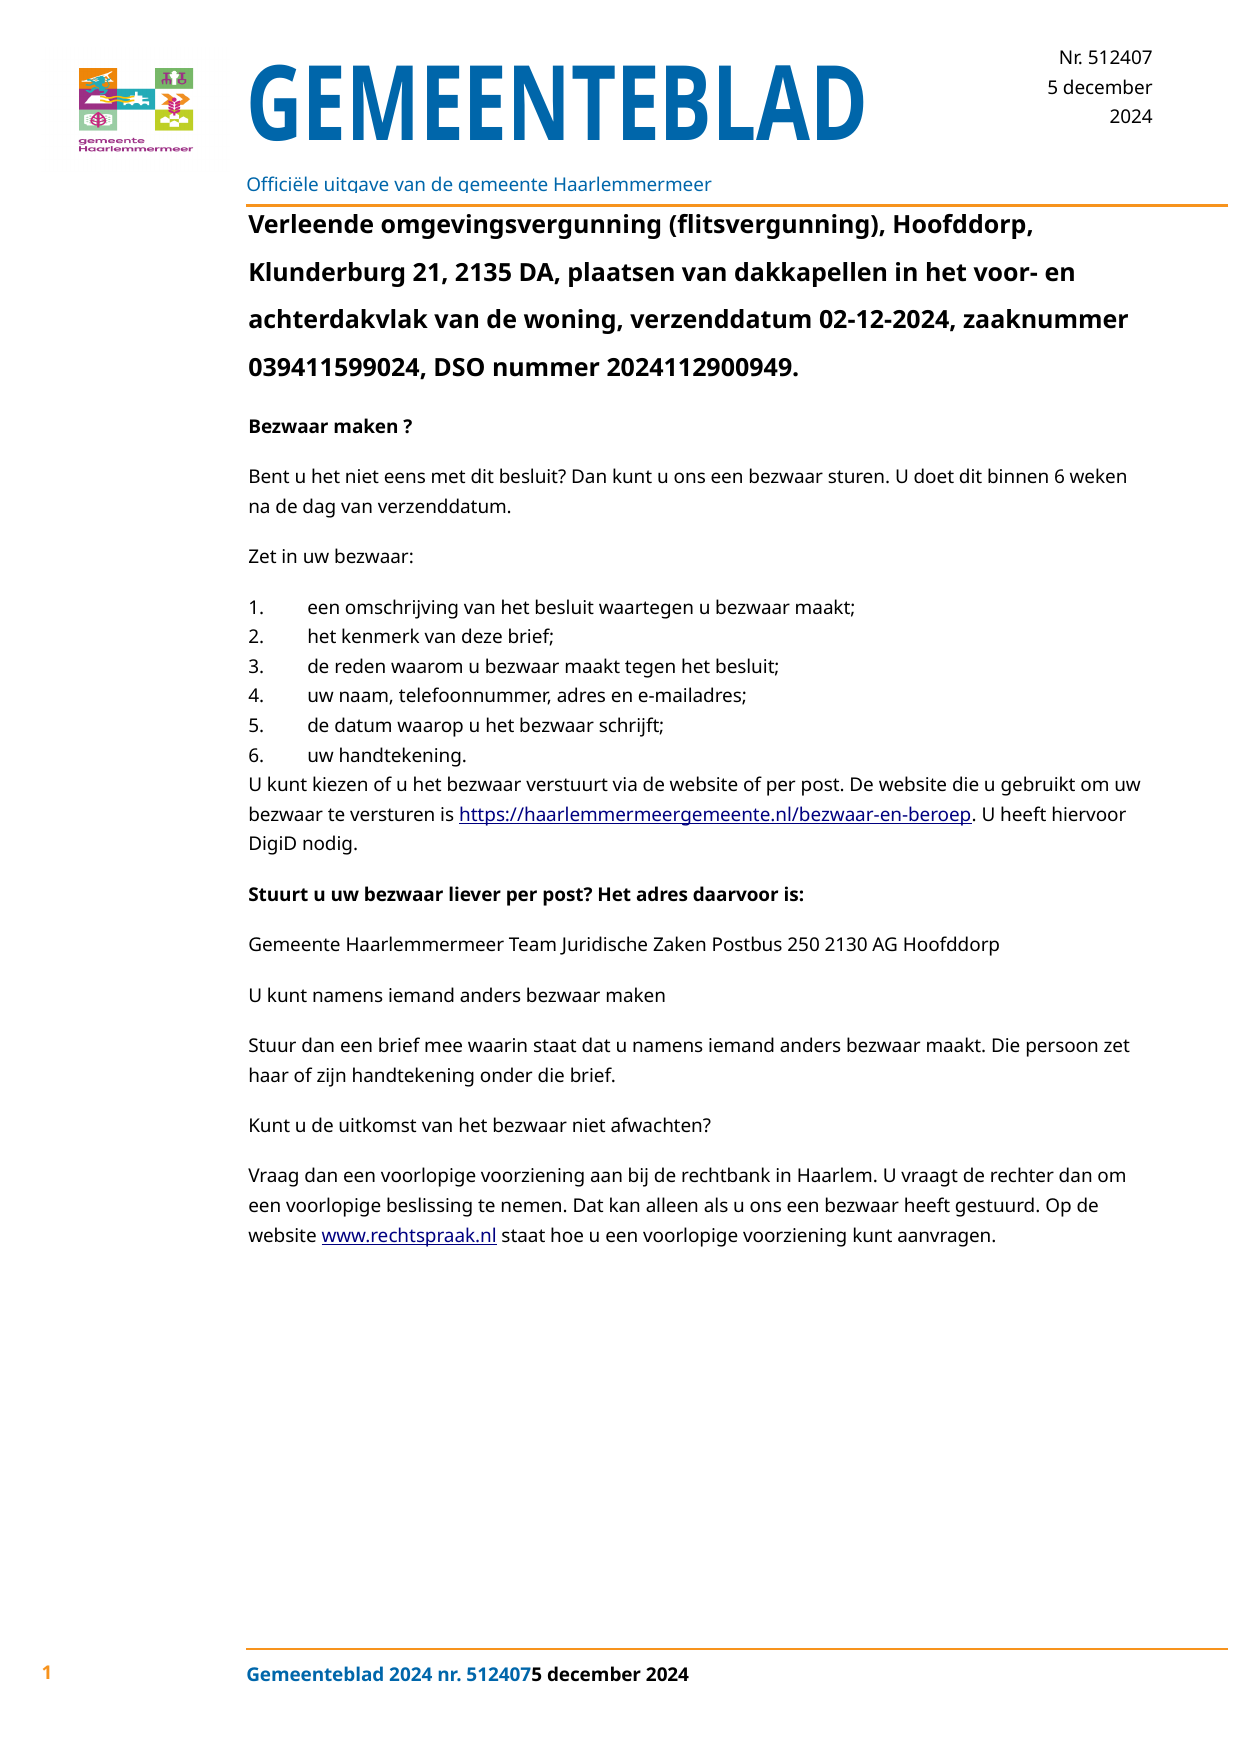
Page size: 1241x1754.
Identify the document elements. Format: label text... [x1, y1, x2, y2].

text Gemeente Haarlemmermeer Team Juridische Zaken Postbus 250 2130 AG Hoofddorp [248, 931, 1152, 957]
text Verleende omgevingsvergunning (flitsvergunning), Hoofddorp, Klunderburg 21, 2135 DA, plaatsen van dakkapellen in het voor- en achterdakvlak van de woning, verzenddatum 02-12-2024, zaaknummer 039411599024, DSO nummer 2024112900949. [248, 207, 1152, 384]
text Stuur dan een brief mee waarin staat dat u namens iemand anders bezwaar maakt. Die persoon zet haar of zijn handtekening onder die brief. [248, 1032, 1152, 1088]
list de reden waarom u bezwaar maakt tegen het besluit; [248, 653, 1152, 679]
text Vraag dan een voorlopige voorziening aan bij de rechtbank in Haarlem. U vraagt de rechter dan om een voorlopige beslissing te nemen. Dat kan alleen als u ons een bezwaar heeft gestuurd. Op de website www.rechtspraak.nl staat hoe u een voorlopige voorziening kunt aanvragen. [248, 1163, 1152, 1248]
list het kenmerk van deze brief; [248, 623, 1152, 649]
text Zet in uw bezwaar: [248, 543, 1152, 569]
text Bent u het niet eens met dit besluit? Dan kunt u ons een bezwaar sturen. U doet dit binnen 6 weken na de dag van verzenddatum. [248, 463, 1152, 519]
list uw naam, telefoonnummer, adres en e-mailadres; [248, 683, 1152, 708]
text Stuurt u uw bezwaar liever per post? Het adres daarvoor is: [248, 881, 1152, 907]
picture [41, 47, 231, 172]
text U kunt kiezen of u het bezwaar verstuurt via de website of per post. De website die u gebruikt om uw bezwaar te versturen is https://haarlemmermeergemeente.nl/bezwaar-en-beroep. U heeft hiervoor DigiD nodig. [248, 771, 1152, 856]
text Kunt u de uitkomst van het bezwaar niet afwachten? [248, 1112, 1152, 1138]
text Bezwaar maken ? [248, 413, 1152, 439]
list een omschrijving van het besluit waartegen u bezwaar maakt; [248, 594, 1152, 620]
list uw handtekening. [248, 742, 1152, 768]
text U kunt namens iemand anders bezwaar maken [248, 982, 1152, 1008]
list de datum waarop u het bezwaar schrijft; [248, 712, 1152, 738]
